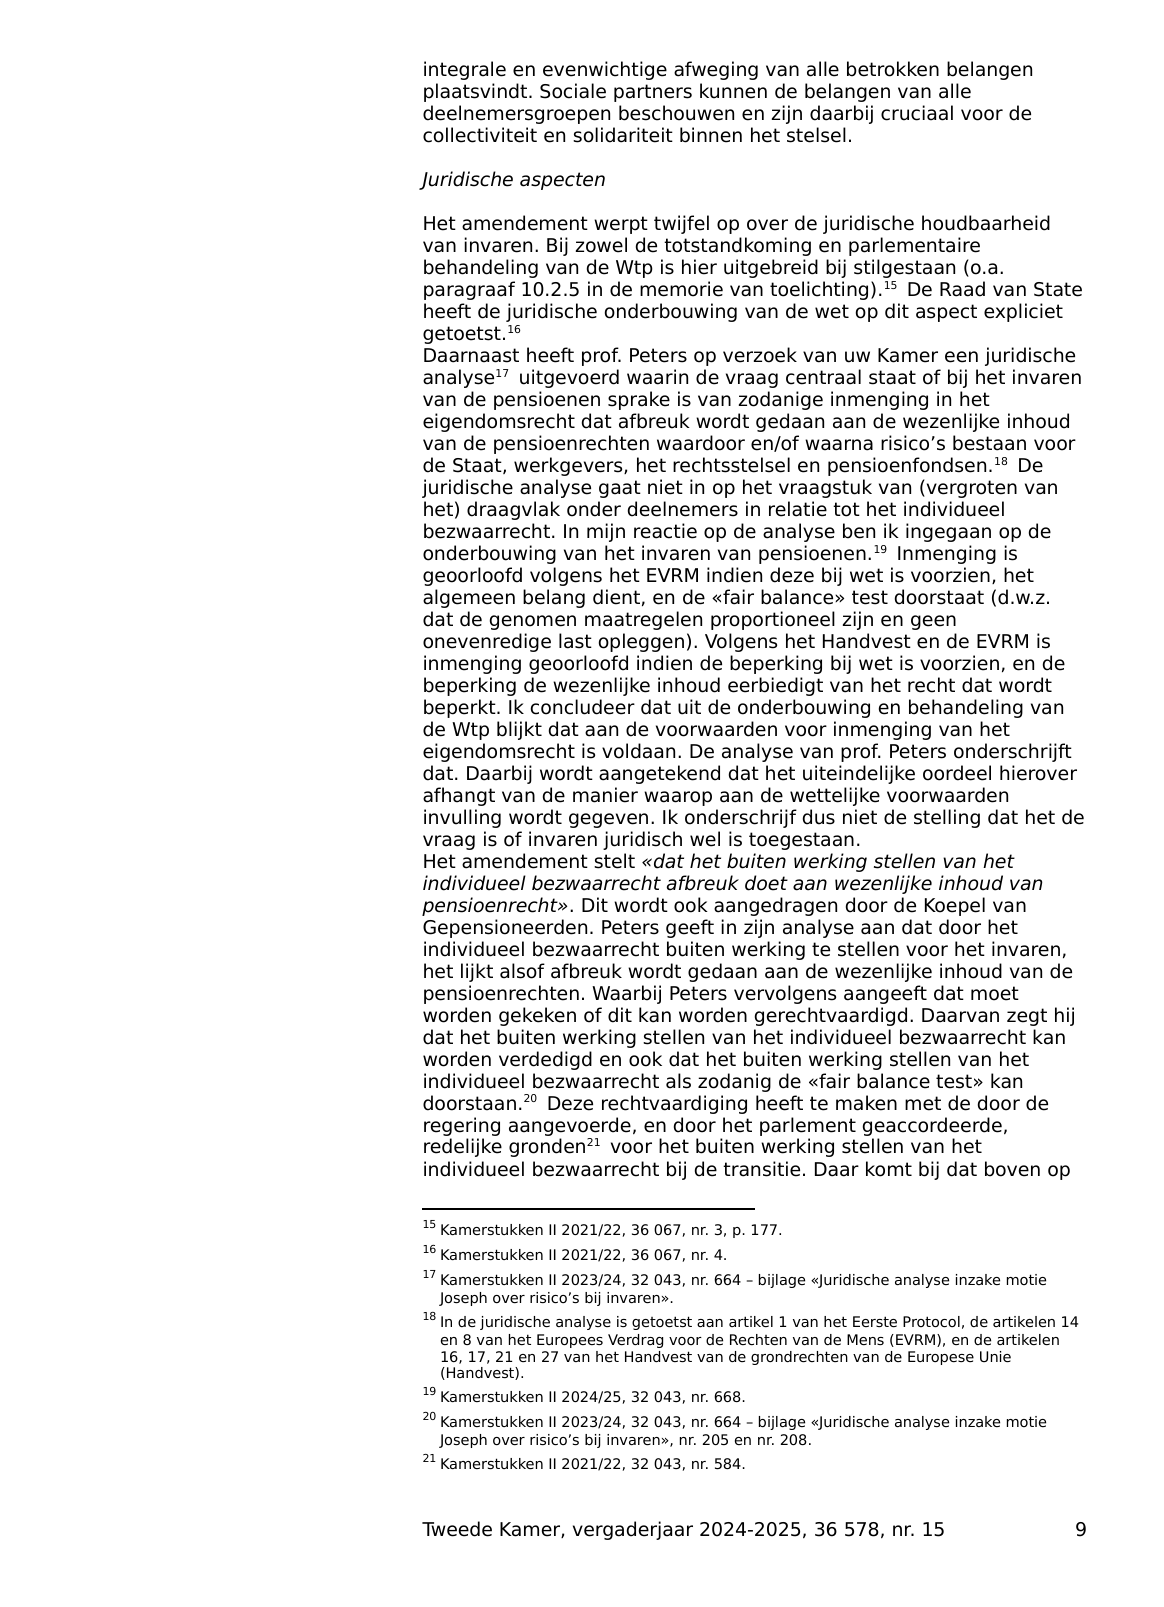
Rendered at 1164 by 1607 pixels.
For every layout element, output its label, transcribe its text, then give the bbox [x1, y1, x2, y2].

text Het amendement werpt twijfel op over de juridische houdbaarheid van invaren. Bij zowel de totstandkoming en parlementaire behandeling van de Wtp is hier uitgebreid bij stilgestaan (o.a. paragraaf 10.2.5 in de memorie van toelichting). De Raad van State heeft de juridische onderbouwing van de wet op dit aspect expliciet getoetst. [422, 213, 1087, 345]
subtitle Juridische aspecten [422, 169, 1087, 191]
text Kamerstukken II 2021/22, 36 067, nr. 3, p. 177. [422, 1218, 1087, 1240]
text Kamerstukken II 2023/24, 32 043, nr. 664 – bijlage «Juridische analyse inzake motie Joseph over risico’s bij invaren», nr. 205 en nr. 208. [422, 1410, 1087, 1449]
text Kamerstukken II 2023/24, 32 043, nr. 664 – bijlage «Juridische analyse inzake motie Joseph over risico’s bij invaren». [422, 1268, 1087, 1307]
text In de juridische analyse is getoetst aan artikel 1 van het Eerste Protocol, de artikelen 14 en 8 van het Europees Verdrag voor de Rechten van de Mens (EVRM), en de artikelen 16, 17, 21 en 27 van het Handvest van de grondrechten van de Europese Unie (Handvest). [422, 1310, 1087, 1382]
text integrale en evenwichtige afweging van alle betrokken belangen plaatsvindt. Sociale partners kunnen de belangen van alle deelnemersgroepen beschouwen en zijn daarbij cruciaal voor de collectiviteit en solidariteit binnen het stelsel. [422, 59, 1087, 147]
text Kamerstukken II 2021/22, 36 067, nr. 4. [422, 1243, 1087, 1265]
text Kamerstukken II 2024/25, 32 043, nr. 668. [422, 1385, 1087, 1407]
text Daarnaast heeft prof. Peters op verzoek van uw Kamer een juridische analyse uitgevoerd waarin de vraag centraal staat of bij het invaren van de pensioenen sprake is van zodanige inmenging in het eigendomsrecht dat afbreuk wordt gedaan aan de wezenlijke inhoud van de pensioenrechten waardoor en/of waarna risico’s bestaan voor de Staat, werkgevers, het rechtsstelsel en pensioenfondsen. De juridische analyse gaat niet in op het vraagstuk van (vergroten van het) draagvlak onder deelnemers in relatie tot het individueel bezwaarrecht. In mijn reactie op de analyse ben ik ingegaan op de onderbouwing van het invaren van pensioenen. Inmenging is geoorloofd volgens het EVRM indien deze bij wet is voorzien, het algemeen belang dient, en de «fair balance» test doorstaat (d.w.z. dat de genomen maatregelen proportioneel zijn en geen onevenredige last opleggen). Volgens het Handvest en de EVRM is inmenging geoorloofd indien de beperking bij wet is voorzien, en de beperking de wezenlijke inhoud eerbiedigt van het recht dat wordt beperkt. Ik concludeer dat uit de onderbouwing en behandeling van de Wtp blijkt dat aan de voorwaarden voor inmenging van het eigendomsrecht is voldaan. De analyse van prof. Peters onderschrijft dat. Daarbij wordt aangetekend dat het uiteindelijke oordeel hierover afhangt van de manier waarop aan de wettelijke voorwaarden invulling wordt gegeven. Ik onderschrijf dus niet de stelling dat het de vraag is of invaren juridisch wel is toegestaan. [422, 345, 1087, 851]
text Het amendement stelt «dat het buiten werking stellen van het individueel bezwaarrecht afbreuk doet aan wezenlijke inhoud van pensioenrecht». Dit wordt ook aangedragen door de Koepel van Gepensioneerden. Peters geeft in zijn analyse aan dat door het individueel bezwaarrecht buiten werking te stellen voor het invaren, het lijkt alsof afbreuk wordt gedaan aan de wezenlijke inhoud van de pensioenrechten. Waarbij Peters vervolgens aangeeft dat moet worden gekeken of dit kan worden gerechtvaardigd. Daarvan zegt hij dat het buiten werking stellen van het individueel bezwaarrecht kan worden verdedigd en ook dat het buiten werking stellen van het individueel bezwaarrecht als zodanig de «fair balance test» kan doorstaan. Deze rechtvaardiging heeft te maken met de door de regering aangevoerde, en door het parlement geaccordeerde, redelijke gronden voor het buiten werking stellen van het individueel bezwaarrecht bij de transitie. Daar komt bij dat boven op [422, 851, 1087, 1180]
text Kamerstukken II 2021/22, 32 043, nr. 584. [422, 1452, 1087, 1474]
